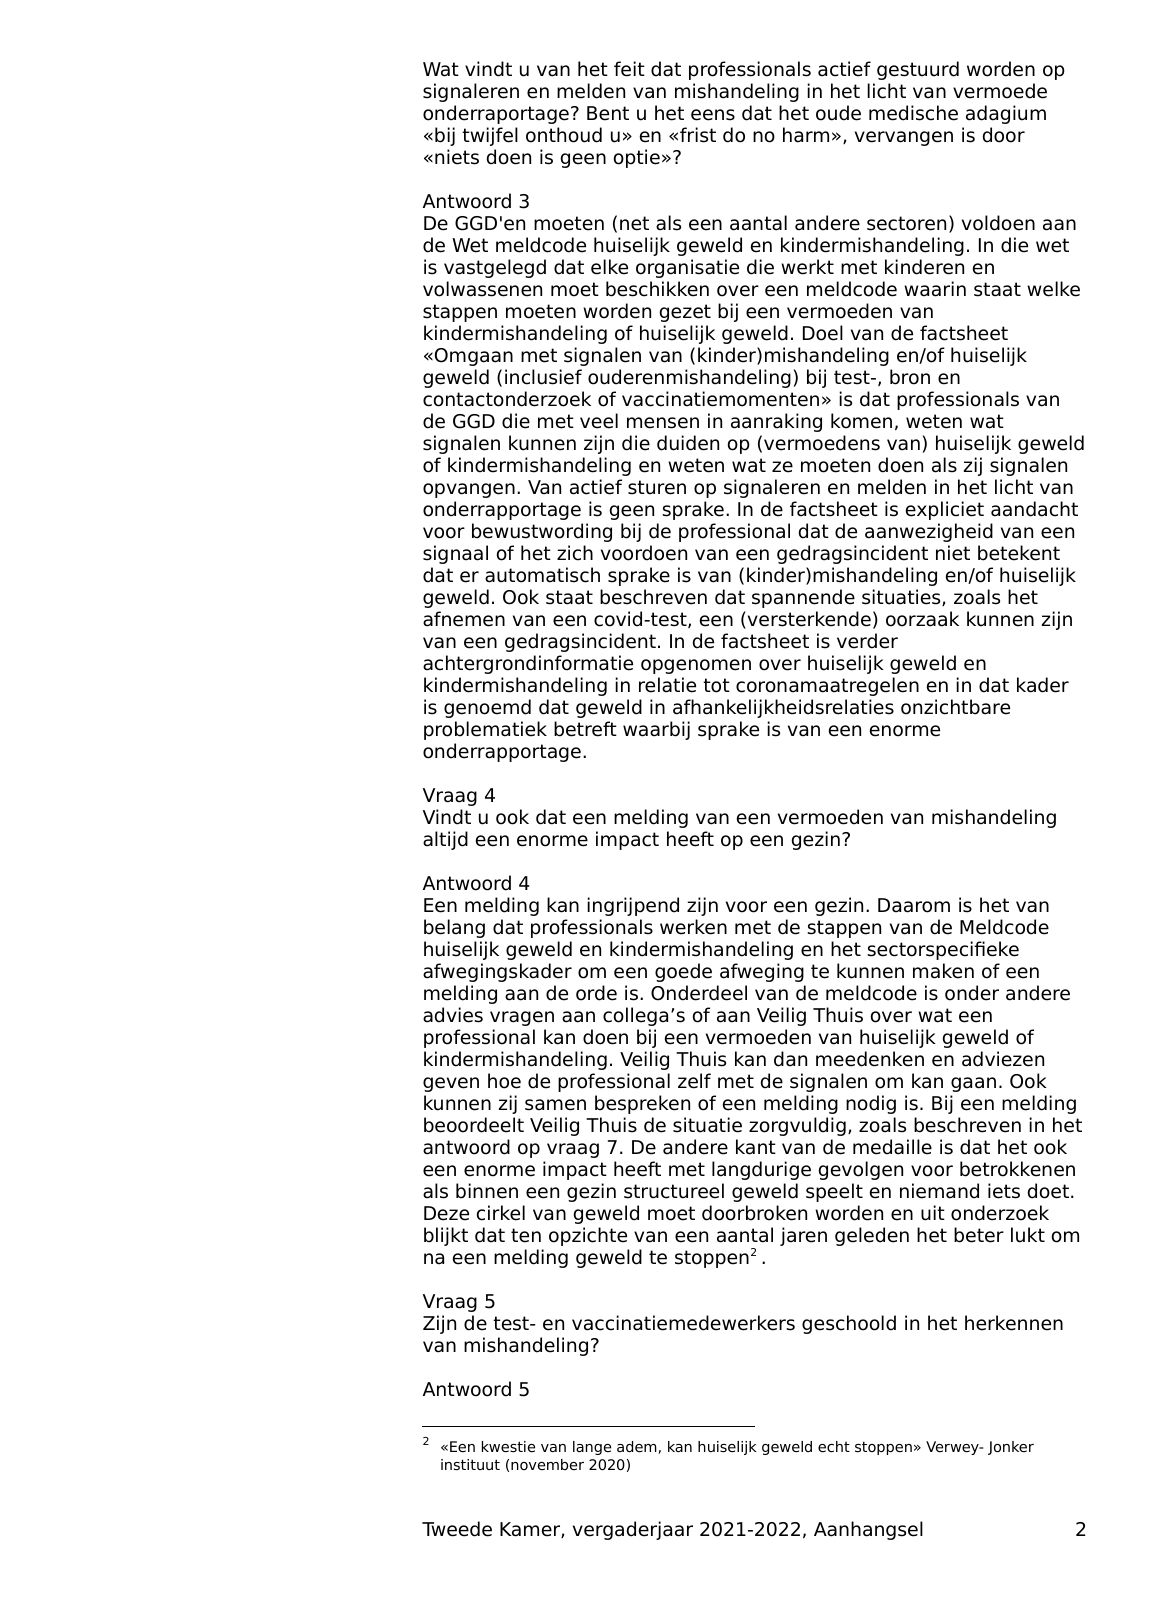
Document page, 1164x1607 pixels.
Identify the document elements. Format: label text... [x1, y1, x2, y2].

text Antwoord 5 [422, 1379, 1087, 1401]
text Vraag 5 [422, 1291, 1087, 1313]
text De GGD'en moeten (net als een aantal andere sectoren) voldoen aan de Wet meldcode huiselijk geweld en kindermishandeling. In die wet is vastgelegd dat elke organisatie die werkt met kinderen en volwassenen moet beschikken over een meldcode waarin staat welke stappen moeten worden gezet bij een vermoeden van kindermishandeling of huiselijk geweld. Doel van de factsheet «Omgaan met signalen van (kinder)mishandeling en/of huiselijk geweld (inclusief ouderenmishandeling) bij test-, bron en contactonderzoek of vaccinatiemomenten» is dat professionals van de GGD die met veel mensen in aanraking komen, weten wat signalen kunnen zijn die duiden op (vermoedens van) huiselijk geweld of kindermishandeling en weten wat ze moeten doen als zij signalen opvangen. Van actief sturen op signaleren en melden in het licht van onderrapportage is geen sprake. In de factsheet is expliciet aandacht voor bewustwording bij de professional dat de aanwezigheid van een signaal of het zich voordoen van een gedragsincident niet betekent dat er automatisch sprake is van (kinder)mishandeling en/of huiselijk geweld. Ook staat beschreven dat spannende situaties, zoals het afnemen van een covid-test, een (versterkende) oorzaak kunnen zijn van een gedragsincident. In de factsheet is verder achtergrondinformatie opgenomen over huiselijk geweld en kindermishandeling in relatie tot coronamaatregelen en in dat kader is genoemd dat geweld in afhankelijkheidsrelaties onzichtbare problematiek betreft waarbij sprake is van een enorme onderrapportage. [422, 213, 1087, 763]
text Vraag 4 [422, 785, 1087, 807]
text Antwoord 3 [422, 191, 1087, 213]
text Antwoord 4 [422, 873, 1087, 895]
text Zijn de test- en vaccinatiemedewerkers geschoold in het herkennen van mishandeling? [422, 1313, 1087, 1357]
text Een melding kan ingrijpend zijn voor een gezin. Daarom is het van belang dat professionals werken met de stappen van de Meldcode huiselijk geweld en kindermishandeling en het sectorspecifieke afwegingskader om een goede afweging te kunnen maken of een melding aan de orde is. Onderdeel van de meldcode is onder andere advies vragen aan collega’s of aan Veilig Thuis over wat een professional kan doen bij een vermoeden van huiselijk geweld of kindermishandeling. Veilig Thuis kan dan meedenken en adviezen geven hoe de professional zelf met de signalen om kan gaan. Ook kunnen zij samen bespreken of een melding nodig is. Bij een melding beoordeelt Veilig Thuis de situatie zorgvuldig, zoals beschreven in het antwoord op vraag 7. De andere kant van de medaille is dat het ook een enorme impact heeft met langdurige gevolgen voor betrokkenen als binnen een gezin structureel geweld speelt en niemand iets doet. Deze cirkel van geweld moet doorbroken worden en uit onderzoek blijkt dat ten opzichte van een aantal jaren geleden het beter lukt om na een melding geweld te stoppen. [422, 895, 1087, 1268]
text Wat vindt u van het feit dat professionals actief gestuurd worden op signaleren en melden van mishandeling in het licht van vermoede onderraportage? Bent u het eens dat het oude medische adagium «bij twijfel onthoud u» en «frist do no harm», vervangen is door «niets doen is geen optie»? [422, 59, 1087, 169]
text Vindt u ook dat een melding van een vermoeden van mishandeling altijd een enorme impact heeft op een gezin? [422, 807, 1087, 851]
text «Een kwestie van lange adem, kan huiselijk geweld echt stoppen» Verwey- Jonker instituut (november 2020) [422, 1435, 1087, 1474]
